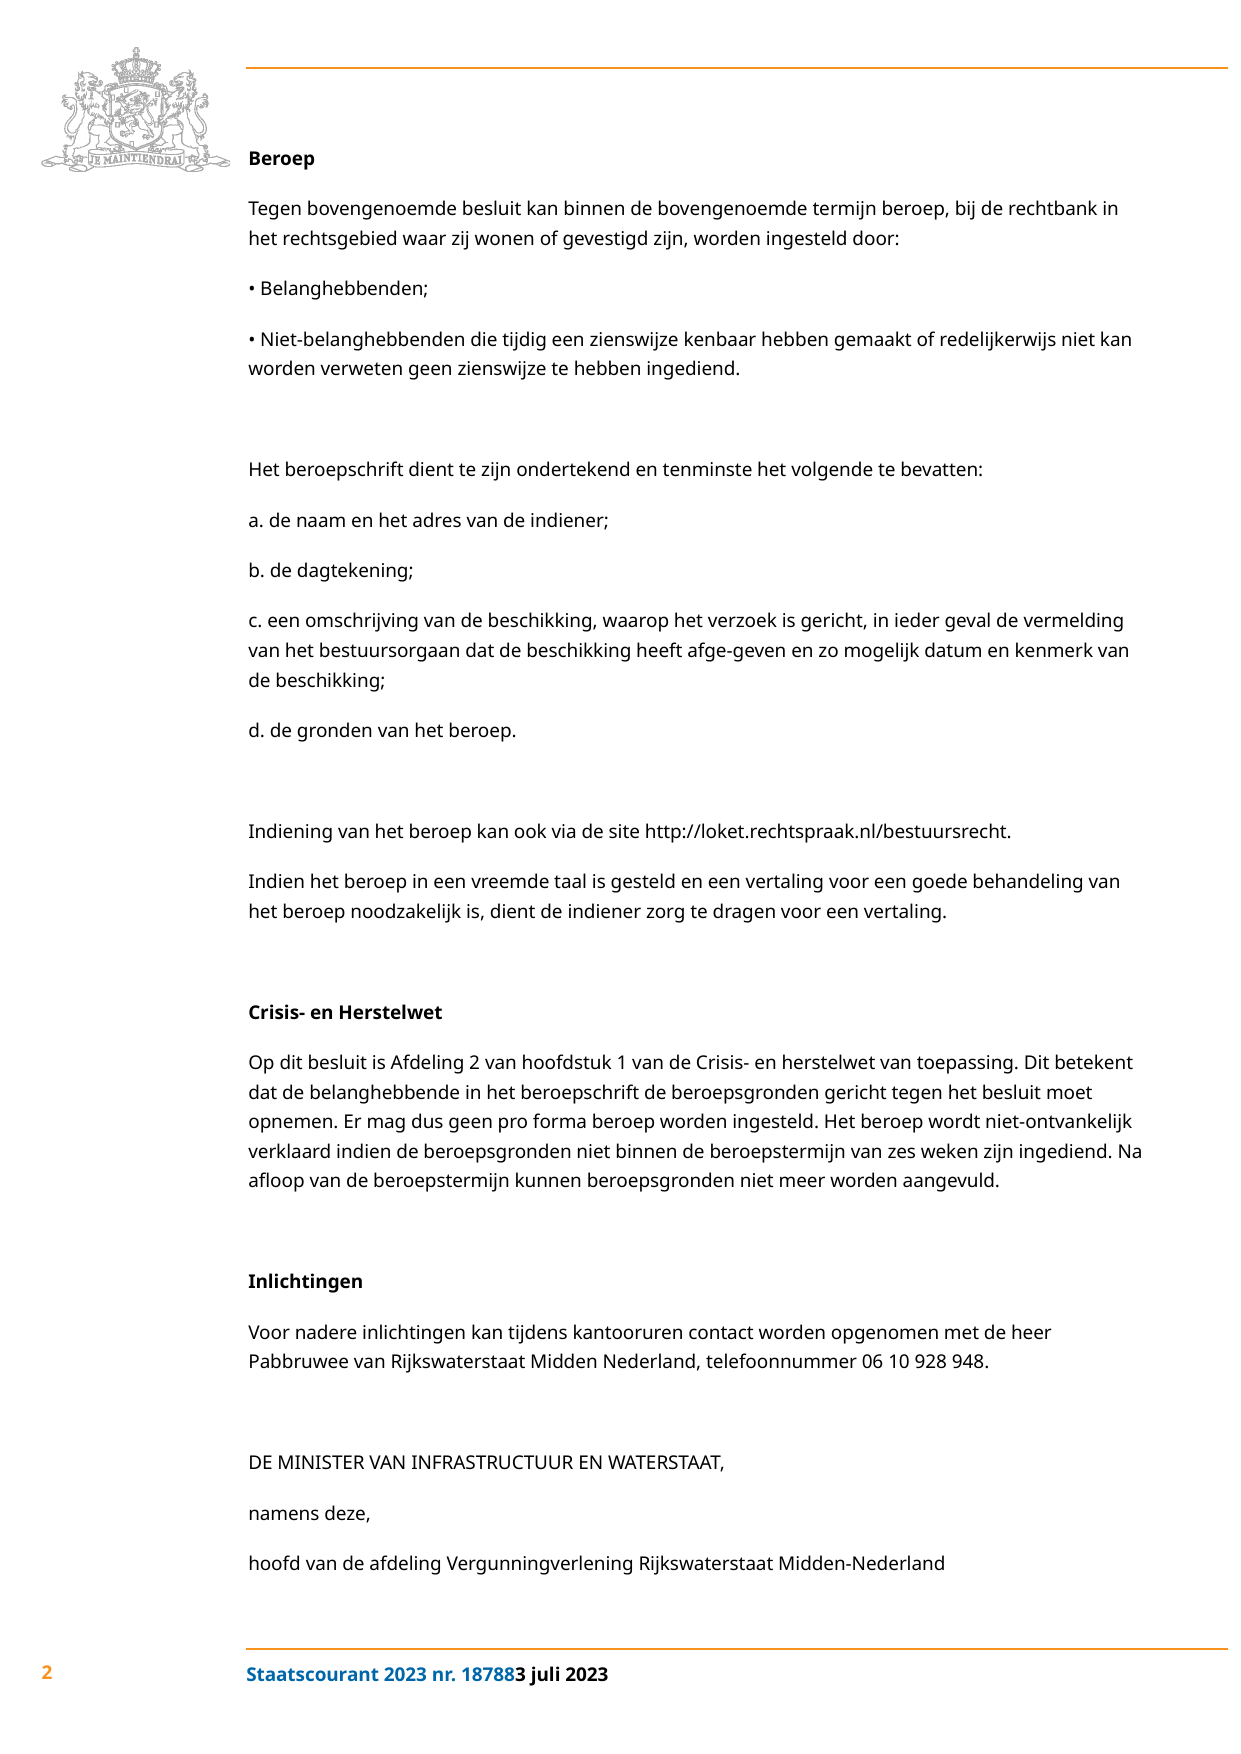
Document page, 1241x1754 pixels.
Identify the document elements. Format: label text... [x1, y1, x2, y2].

text • Niet-belanghebbenden die tijdig een zienswijze kenbaar hebben gemaakt of redelijkerwijs niet kan worden verweten geen zienswijze te hebben ingediend. [248, 326, 1152, 381]
text hoofd van de afdeling Vergunningverlening Rijkswaterstaat Midden-Nederland [248, 1550, 1152, 1576]
text Indiening van het beroep kan ook via de site http://loket.rechtspraak.nl/bestuursrecht. [248, 818, 1152, 844]
text namens deze, [248, 1500, 1152, 1526]
text a. de naam en het adres van de indiener; [248, 507, 1152, 533]
text Inlichtingen [248, 1268, 1152, 1294]
text • Belanghebbenden; [248, 276, 1152, 301]
text Crisis- en Herstelwet [248, 999, 1152, 1025]
text Op dit besluit is Afdeling 2 van hoofdstuk 1 van de Crisis- en herstelwet van toepassing. Dit betekent dat de belanghebbende in het beroepschrift de beroepsgronden gericht tegen het besluit moet opnemen. Er mag dus geen pro forma beroep worden ingesteld. Het beroep wordt niet-ontvankelijk verklaard indien de beroepsgronden niet binnen de beroepstermijn van zes weken zijn ingediend. Na afloop van de beroepstermijn kunnen beroepsgronden niet meer worden aangevuld. [248, 1049, 1152, 1193]
picture [41, 47, 231, 172]
text Beroep [248, 145, 1152, 171]
text Voor nadere inlichtingen kan tijdens kantooruren contact worden opgenomen met de heer Pabbruwee van Rijkswaterstaat Midden Nederland, telefoonnummer 06 10 928 948. [248, 1319, 1152, 1374]
text b. de dagtekening; [248, 557, 1152, 583]
text d. de gronden van het beroep. [248, 717, 1152, 743]
text Tegen bovengenoemde besluit kan binnen de bovengenoemde termijn beroep, bij de rechtbank in het rechtsgebied waar zij wonen of gevestigd zijn, worden ingesteld door: [248, 196, 1152, 251]
text DE MINISTER VAN INFRASTRUCTUUR EN WATERSTAAT, [248, 1449, 1152, 1475]
text c. een omschrijving van de beschikking, waarop het verzoek is gericht, in ieder geval de vermelding van het bestuursorgaan dat de beschikking heeft afge-geven en zo mogelijk datum en kenmerk van de beschikking; [248, 608, 1152, 693]
text Het beroepschrift dient te zijn ondertekend en tenminste het volgende te bevatten: [248, 456, 1152, 482]
text Indien het beroep in een vreemde taal is gesteld en een vertaling voor een goede behandeling van het beroep noodzakelijk is, dient de indiener zorg te dragen voor een vertaling. [248, 868, 1152, 924]
